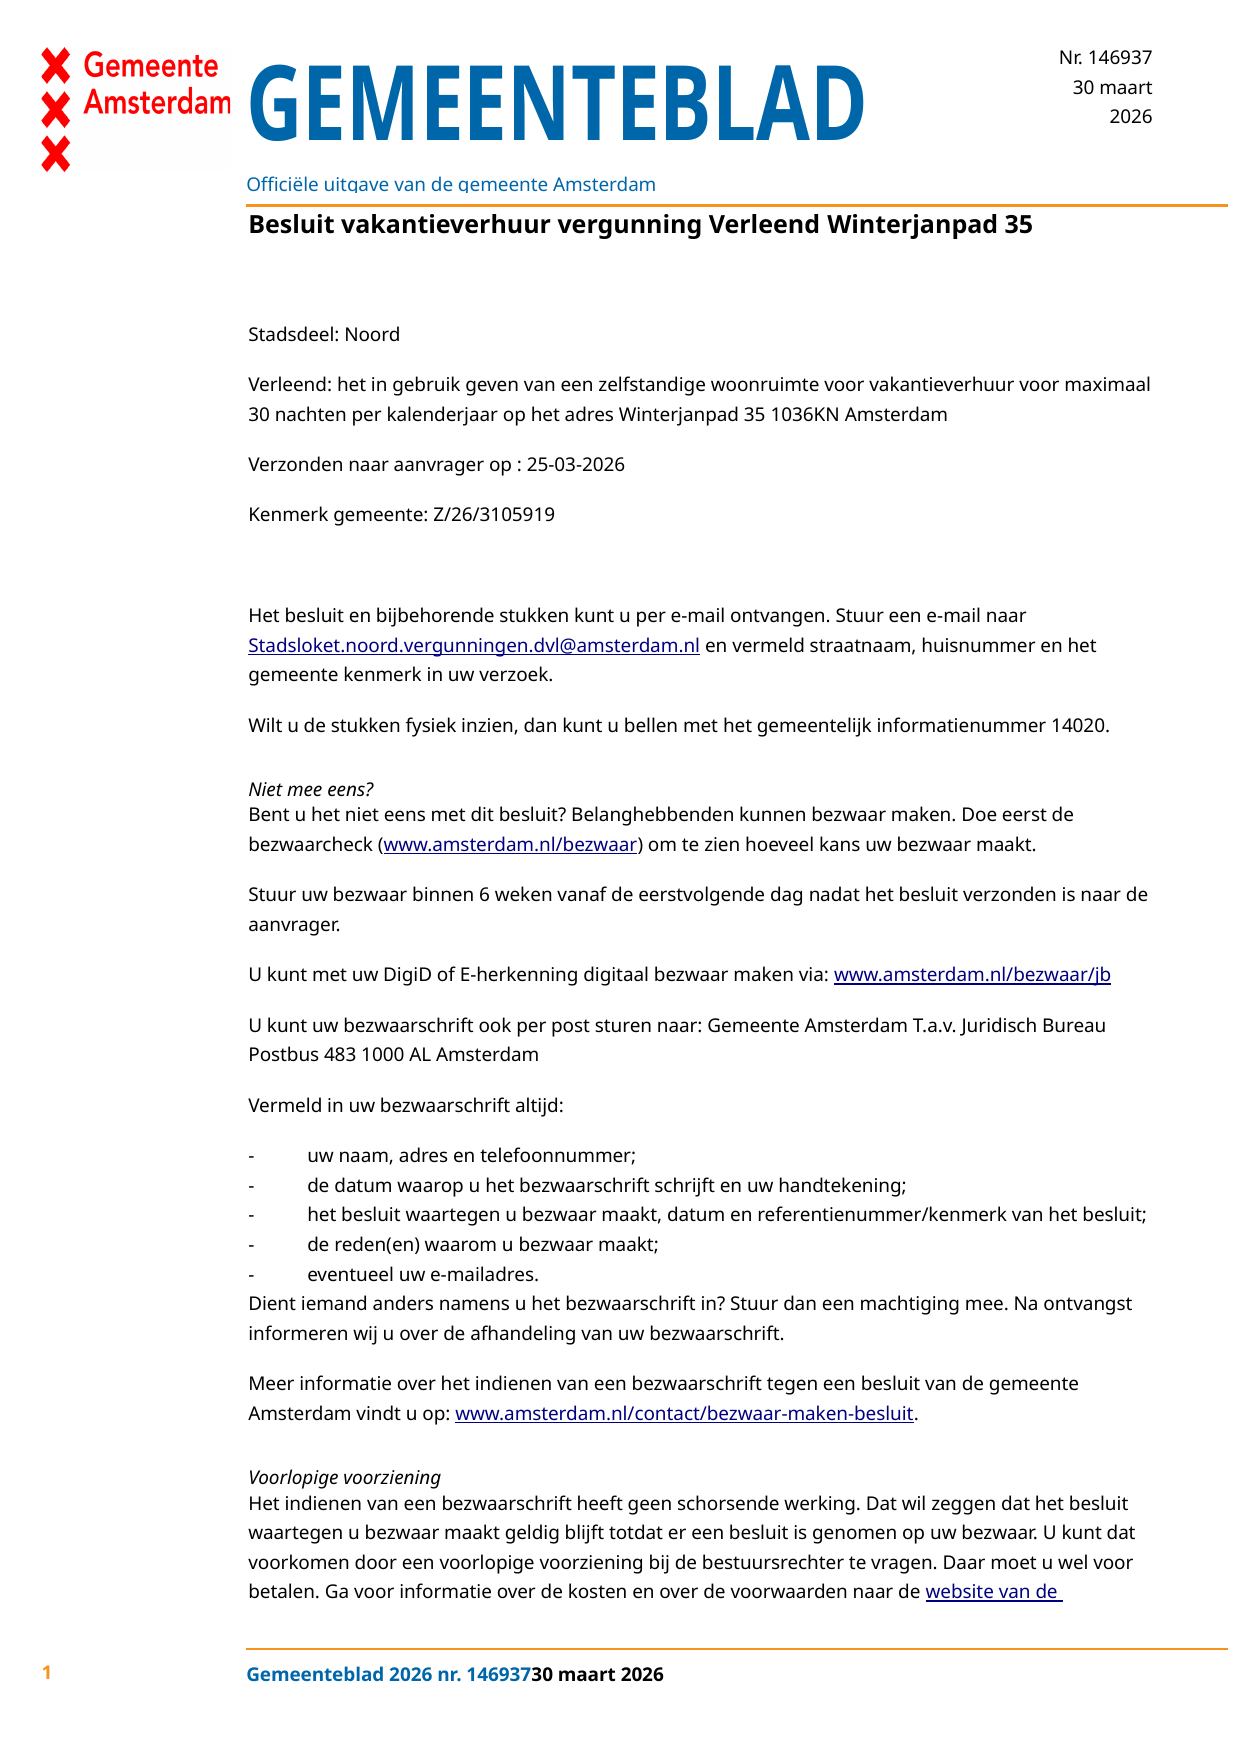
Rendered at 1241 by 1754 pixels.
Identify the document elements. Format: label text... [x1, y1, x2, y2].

list de datum waarop u het bezwaarschrift schrijft en uw handtekening; [248, 1172, 1152, 1198]
text Vermeld in uw bezwaarschrift altijd: [248, 1092, 1152, 1118]
text U kunt met uw DigiD of E-herkenning digitaal bezwaar maken via: www.amsterdam.nl/bezwaar/jb [248, 962, 1152, 987]
list het besluit waartegen u bezwaar maakt, datum en referentienummer/kenmerk van het besluit; [248, 1202, 1152, 1227]
text Verleend: het in gebruik geven van een zelfstandige woonruimte voor vakantieverhuur voor maximaal 30 nachten per kalenderjaar op het adres Winterjanpad 35 1036KN Amsterdam [248, 371, 1152, 426]
text Dient iemand anders namens u het bezwaarschrift in? Stuur dan een machtiging mee. Na ontvangst informeren wij u over de afhandeling van uw bezwaarschrift. [248, 1290, 1152, 1346]
text U kunt uw bezwaarschrift ook per post sturen naar: Gemeente Amsterdam T.a.v. Juridisch Bureau Postbus 483 1000 AL Amsterdam [248, 1012, 1152, 1067]
text Kenmerk gemeente: Z/26/3105919 [248, 502, 1152, 527]
text Besluit vakantieverhuur vergunning Verleend Winterjanpad 35 [248, 207, 1152, 241]
text Wilt u de stukken fysiek inzien, dan kunt u bellen met het gemeentelijk informatienummer 14020. [248, 712, 1152, 738]
text Het besluit en bijbehorende stukken kunt u per e-mail ontvangen. Stuur een e-mail naar Stadsloket.noord.vergunningen.dvl@amsterdam.nl en vermeld straatnaam, huisnummer en het gemeente kenmerk in uw verzoek. [248, 602, 1152, 687]
text Voorlopige voorziening [248, 1464, 1152, 1490]
list eventueel uw e-mailadres. [248, 1261, 1152, 1287]
picture [41, 47, 231, 172]
text Meer informatie over het indienen van een bezwaarschrift tegen een besluit van de gemeente Amsterdam vindt u op: www.amsterdam.nl/contact/bezwaar-maken-besluit. [248, 1370, 1152, 1426]
text Verzonden naar aanvrager op : 25-03-2026 [248, 451, 1152, 477]
text Bent u het niet eens met dit besluit? Belanghebbenden kunnen bezwaar maken. Doe eerst de bezwaarcheck (www.amsterdam.nl/bezwaar) om te zien hoeveel kans uw bezwaar maakt. [248, 802, 1152, 857]
list uw naam, adres en telefoonnummer; [248, 1142, 1152, 1168]
text Stadsdeel: Noord [248, 321, 1152, 346]
text Stuur uw bezwaar binnen 6 weken vanaf de eerstvolgende dag nadat het besluit verzonden is naar de aanvrager. [248, 882, 1152, 937]
text Het indienen van een bezwaarschrift heeft geen schorsende werking. Dat wil zeggen dat het besluit waartegen u bezwaar maakt geldig blijft totdat er een besluit is genomen op uw bezwaar. U kunt dat voorkomen door een voorlopige voorziening bij de bestuursrechter te vragen. Daar moet u wel voor betalen. Ga voor informatie over de kosten en over de voorwaarden naar de website van de [248, 1490, 1152, 1604]
list de reden(en) waarom u bezwaar maakt; [248, 1231, 1152, 1257]
text Niet mee eens? [248, 776, 1152, 802]
